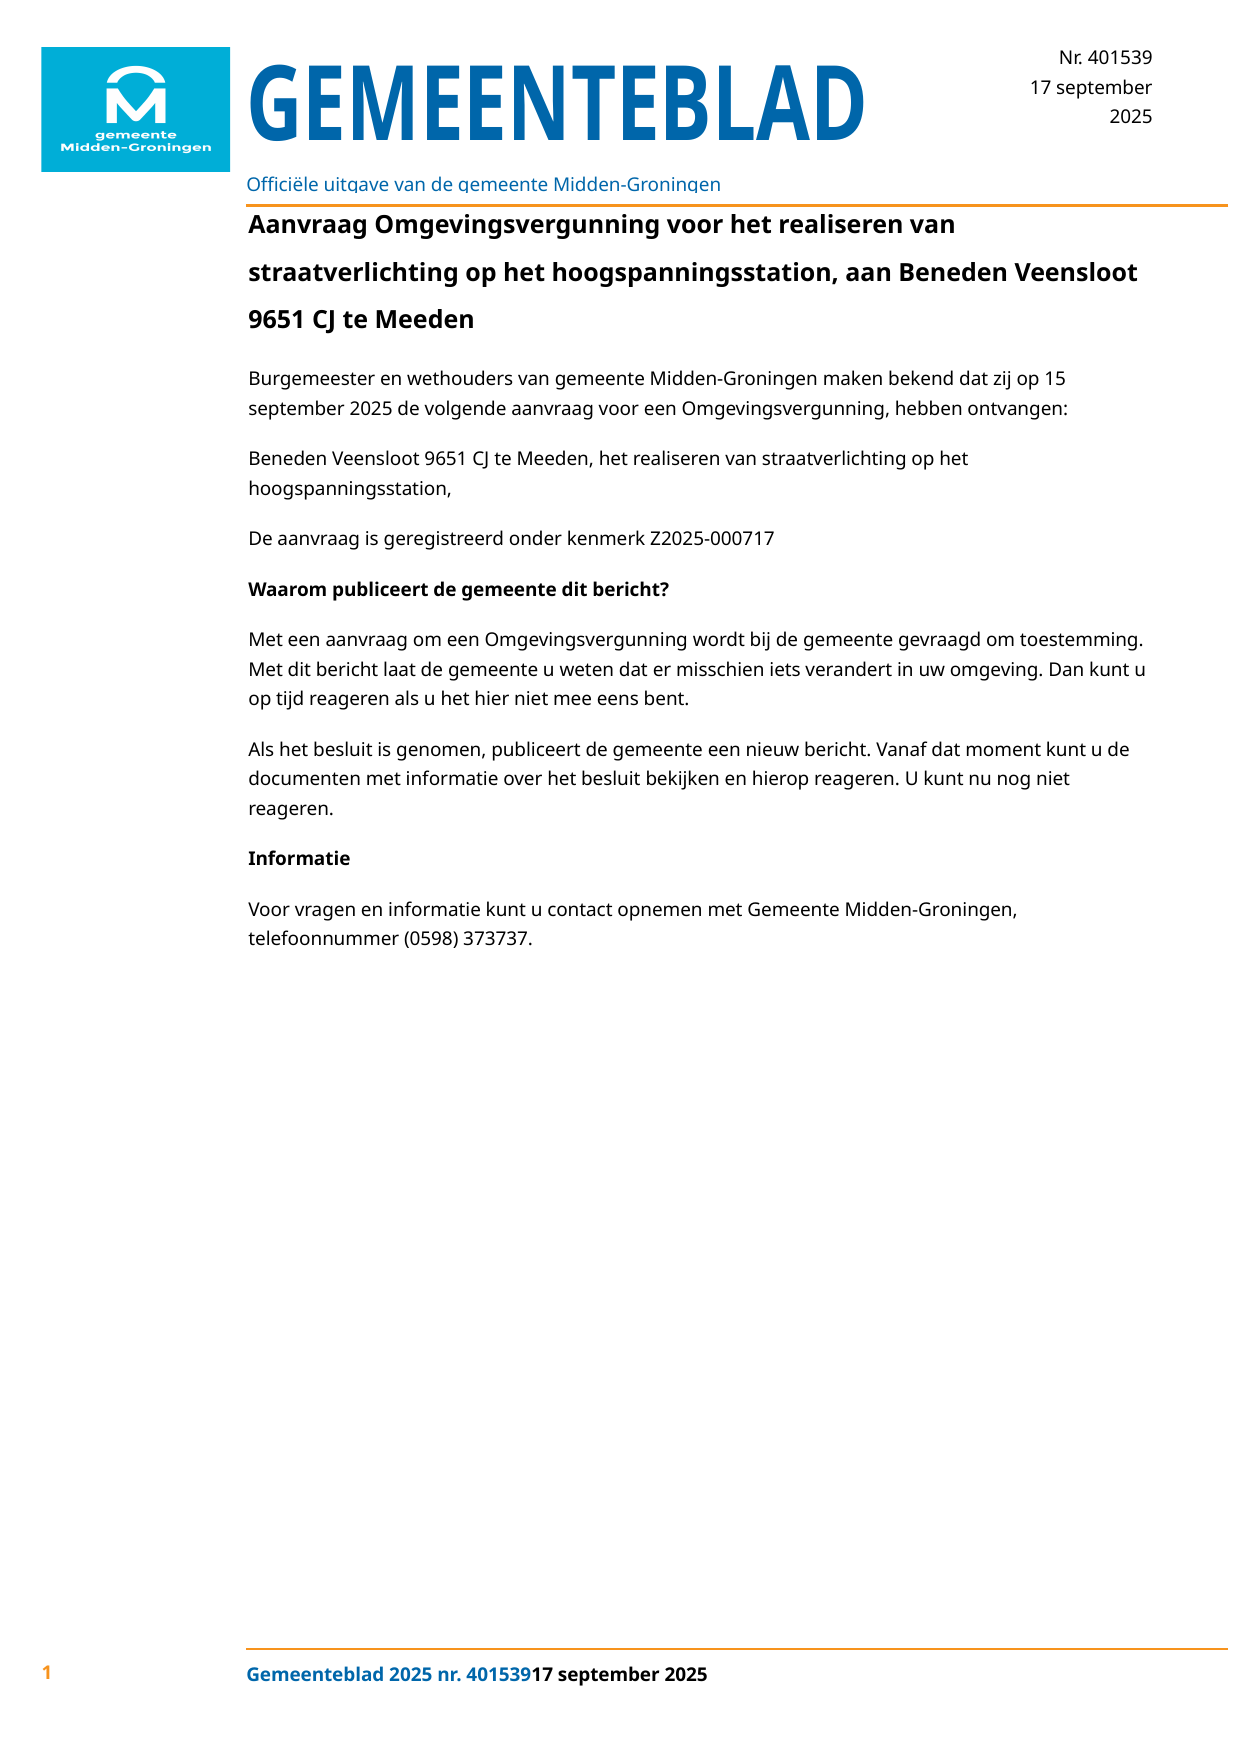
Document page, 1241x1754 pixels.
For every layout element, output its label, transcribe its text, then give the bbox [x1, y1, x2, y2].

picture [107, 89, 165, 122]
text Waarom publiceert de gemeente dit bericht? [248, 576, 1152, 602]
text Voor vragen en informatie kunt u contact opnemen met Gemeente Midden-Groningen, telefoonnummer (0598) 373737. [248, 896, 1152, 951]
text Beneden Veensloot 9651 CJ te Meeden, het realiseren van straatverlichting op het hoogspanningsstation, [248, 446, 1152, 501]
text Informatie [248, 846, 1152, 871]
text De aanvraag is geregistreerd onder kenmerk Z2025-000717 [248, 526, 1152, 551]
text Burgemeester en wethouders van gemeente Midden-Groningen maken bekend dat zij op 15 september 2025 de volgende aanvraag voor een Omgevingsvergunning, hebben ontvangen: [248, 366, 1152, 421]
picture [184, 146, 190, 153]
picture [108, 66, 164, 82]
text Aanvraag Omgevingsvergunning voor het realiseren van straatverlichting op het hoogspanningsstation, aan Beneden Veensloot 9651 CJ te Meeden [248, 207, 1152, 336]
text Als het besluit is genomen, publiceert de gemeente een nieuw bericht. Vanaf dat moment kunt u de documenten met informatie over het besluit bekijken en hierop reageren. U kunt nu nog niet reageren. [248, 736, 1152, 821]
text Met een aanvraag om een Omgevingsvergunning wordt bij de gemeente gevraagd om toestemming. Met dit bericht laat de gemeente u weten dat er misschien iets verandert in uw omgeving. Dan kunt u op tijd reageren als u het hier niet mee eens bent. [248, 626, 1152, 711]
